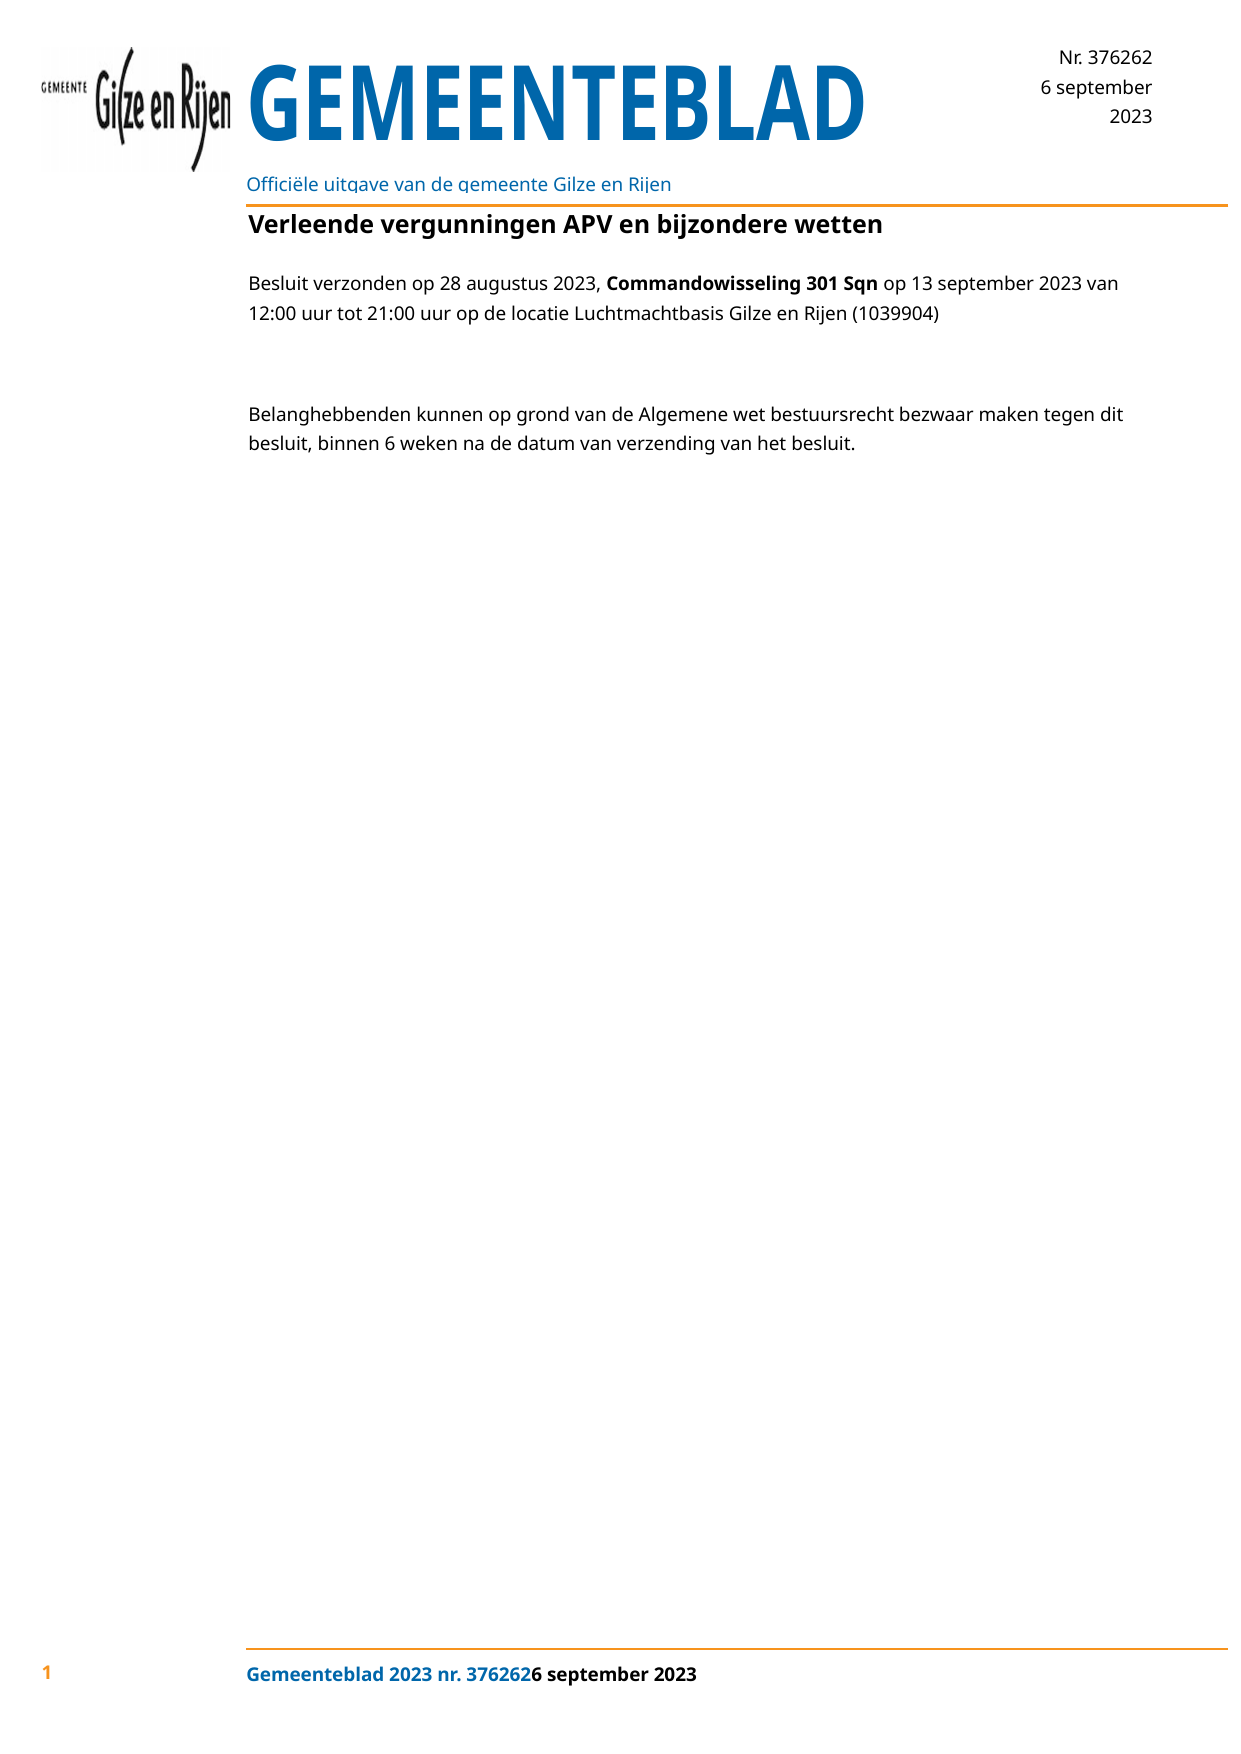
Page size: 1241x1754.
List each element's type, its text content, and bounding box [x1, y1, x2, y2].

text Besluit verzonden op 28 augustus 2023, Commandowisseling 301 Sqn op 13 september 2023 van 12:00 uur tot 21:00 uur op de locatie Luchtmachtbasis Gilze en Rijen (1039904) [248, 270, 1152, 326]
text Verleende vergunningen APV en bijzondere wetten [248, 207, 1152, 241]
text Belanghebbenden kunnen op grond van de Algemene wet bestuursrecht bezwaar maken tegen dit besluit, binnen 6 weken na de datum van verzending van het besluit. [248, 401, 1152, 456]
picture [41, 47, 231, 172]
